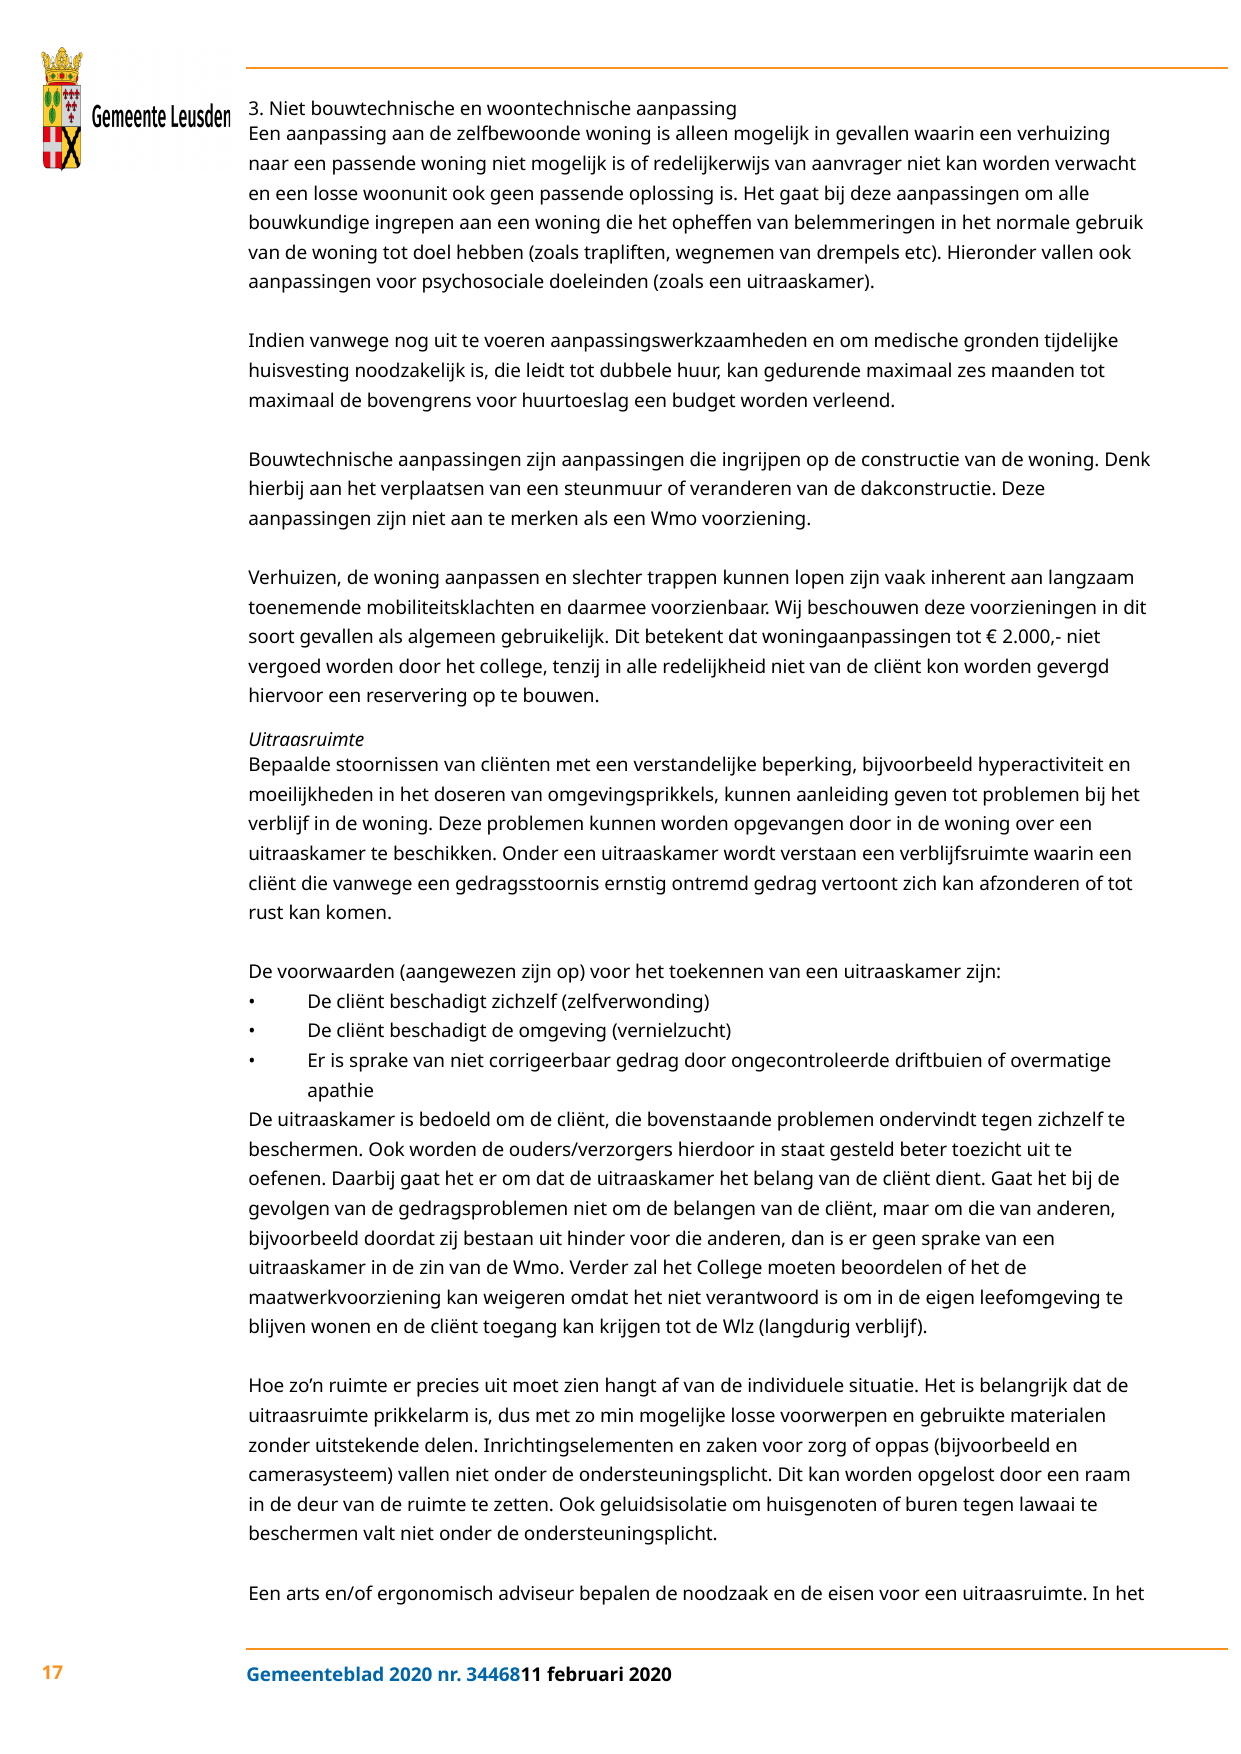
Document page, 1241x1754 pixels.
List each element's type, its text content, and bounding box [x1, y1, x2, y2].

text Een arts en/of ergonomisch adviseur bepalen de noodzaak en de eisen voor een uitraasruimte. In het [248, 1580, 1152, 1606]
text Een aanpassing aan de zelfbewoonde woning is alleen mogelijk in gevallen waarin een verhuizing naar een passende woning niet mogelijk is of redelijkerwijs van aanvrager niet kan worden verwacht en een losse woonunit ook geen passende oplossing is. Het gaat bij deze aanpassingen om alle bouwkundige ingrepen aan een woning die het opheffen van belemmeringen in het normale gebruik van de woning tot doel hebben (zoals trapliften, wegnemen van drempels etc). Hieronder vallen ook aanpassingen voor psychosociale doeleinden (zoals een uitraaskamer). [248, 121, 1152, 294]
text Bouwtechnische aanpassingen zijn aanpassingen die ingrijpen op de constructie van de woning. Denk hierbij aan het verplaatsen van een steunmuur of veranderen van de dakconstructie. Deze aanpassingen zijn niet aan te merken als een Wmo voorziening. [248, 446, 1152, 531]
list De cliënt beschadigt zichzelf (zelfverwonding) [248, 988, 1152, 1014]
list Er is sprake van niet corrigeerbaar gedrag door ongecontroleerde driftbuien of overmatige apathie [248, 1047, 1152, 1103]
list De cliënt beschadigt de omgeving (vernielzucht) [248, 1018, 1152, 1043]
text 3. Niet bouwtechnische en woontechnische aanpassing [248, 95, 1152, 121]
text De voorwaarden (aangewezen zijn op) voor het toekennen van een uitraaskamer zijn: [248, 958, 1152, 984]
text Bepaalde stoornissen van cliënten met een verstandelijke beperking, bijvoorbeeld hyperactiviteit en moeilijkheden in het doseren van omgevingsprikkels, kunnen aanleiding geven tot problemen bij het verblijf in de woning. Deze problemen kunnen worden opgevangen door in de woning over een uitraaskamer te beschikken. Onder een uitraaskamer wordt verstaan een verblijfsruimte waarin een cliënt die vanwege een gedragsstoornis ernstig ontremd gedrag vertoont zich kan afzonderen of tot rust kan komen. [248, 751, 1152, 925]
text Indien vanwege nog uit te voeren aanpassingswerkzaamheden en om medische gronden tijdelijke huisvesting noodzakelijk is, die leidt tot dubbele huur, kan gedurende maximaal zes maanden tot maximaal de bovengrens voor huurtoeslag een budget worden verleend. [248, 328, 1152, 412]
picture [41, 47, 231, 172]
text Uitraasruimte [248, 726, 1152, 751]
text Hoe zo’n ruimte er precies uit moet zien hangt af van de individuele situatie. Het is belangrijk dat de uitraasruimte prikkelarm is, dus met zo min mogelijke losse voorwerpen en gebruikte materialen zonder uitstekende delen. Inrichtingselementen en zaken voor zorg of oppas (bijvoorbeeld en camerasysteem) vallen niet onder de ondersteuningsplicht. Dit kan worden opgelost door een raam in de deur van de ruimte te zetten. Ook geluidsisolatie om huisgenoten of buren tegen lawaai te beschermen valt niet onder de ondersteuningsplicht. [248, 1373, 1152, 1546]
text Verhuizen, de woning aanpassen en slechter trappen kunnen lopen zijn vaak inherent aan langzaam toenemende mobiliteitsklachten en daarmee voorzienbaar. Wij beschouwen deze voorzieningen in dit soort gevallen als algemeen gebruikelijk. Dit betekent dat woningaanpassingen tot € 2.000,- niet vergoed worden door het college, tenzij in alle redelijkheid niet van de cliënt kon worden gevergd hiervoor een reservering op te bouwen. [248, 564, 1152, 708]
text De uitraaskamer is bedoeld om de cliënt, die bovenstaande problemen ondervindt tegen zichzelf te beschermen. Ook worden de ouders/verzorgers hierdoor in staat gesteld beter toezicht uit te oefenen. Daarbij gaat het er om dat de uitraaskamer het belang van de cliënt dient. Gaat het bij de gevolgen van de gedragsproblemen niet om de belangen van de cliënt, maar om die van anderen, bijvoorbeeld doordat zij bestaan uit hinder voor die anderen, dan is er geen sprake van een uitraaskamer in de zin van de Wmo. Verder zal het College moeten beoordelen of het de maatwerkvoorziening kan weigeren omdat het niet verantwoord is om in de eigen leefomgeving te blijven wonen en de cliënt toegang kan krijgen tot de Wlz (langdurig verblijf). [248, 1106, 1152, 1339]
